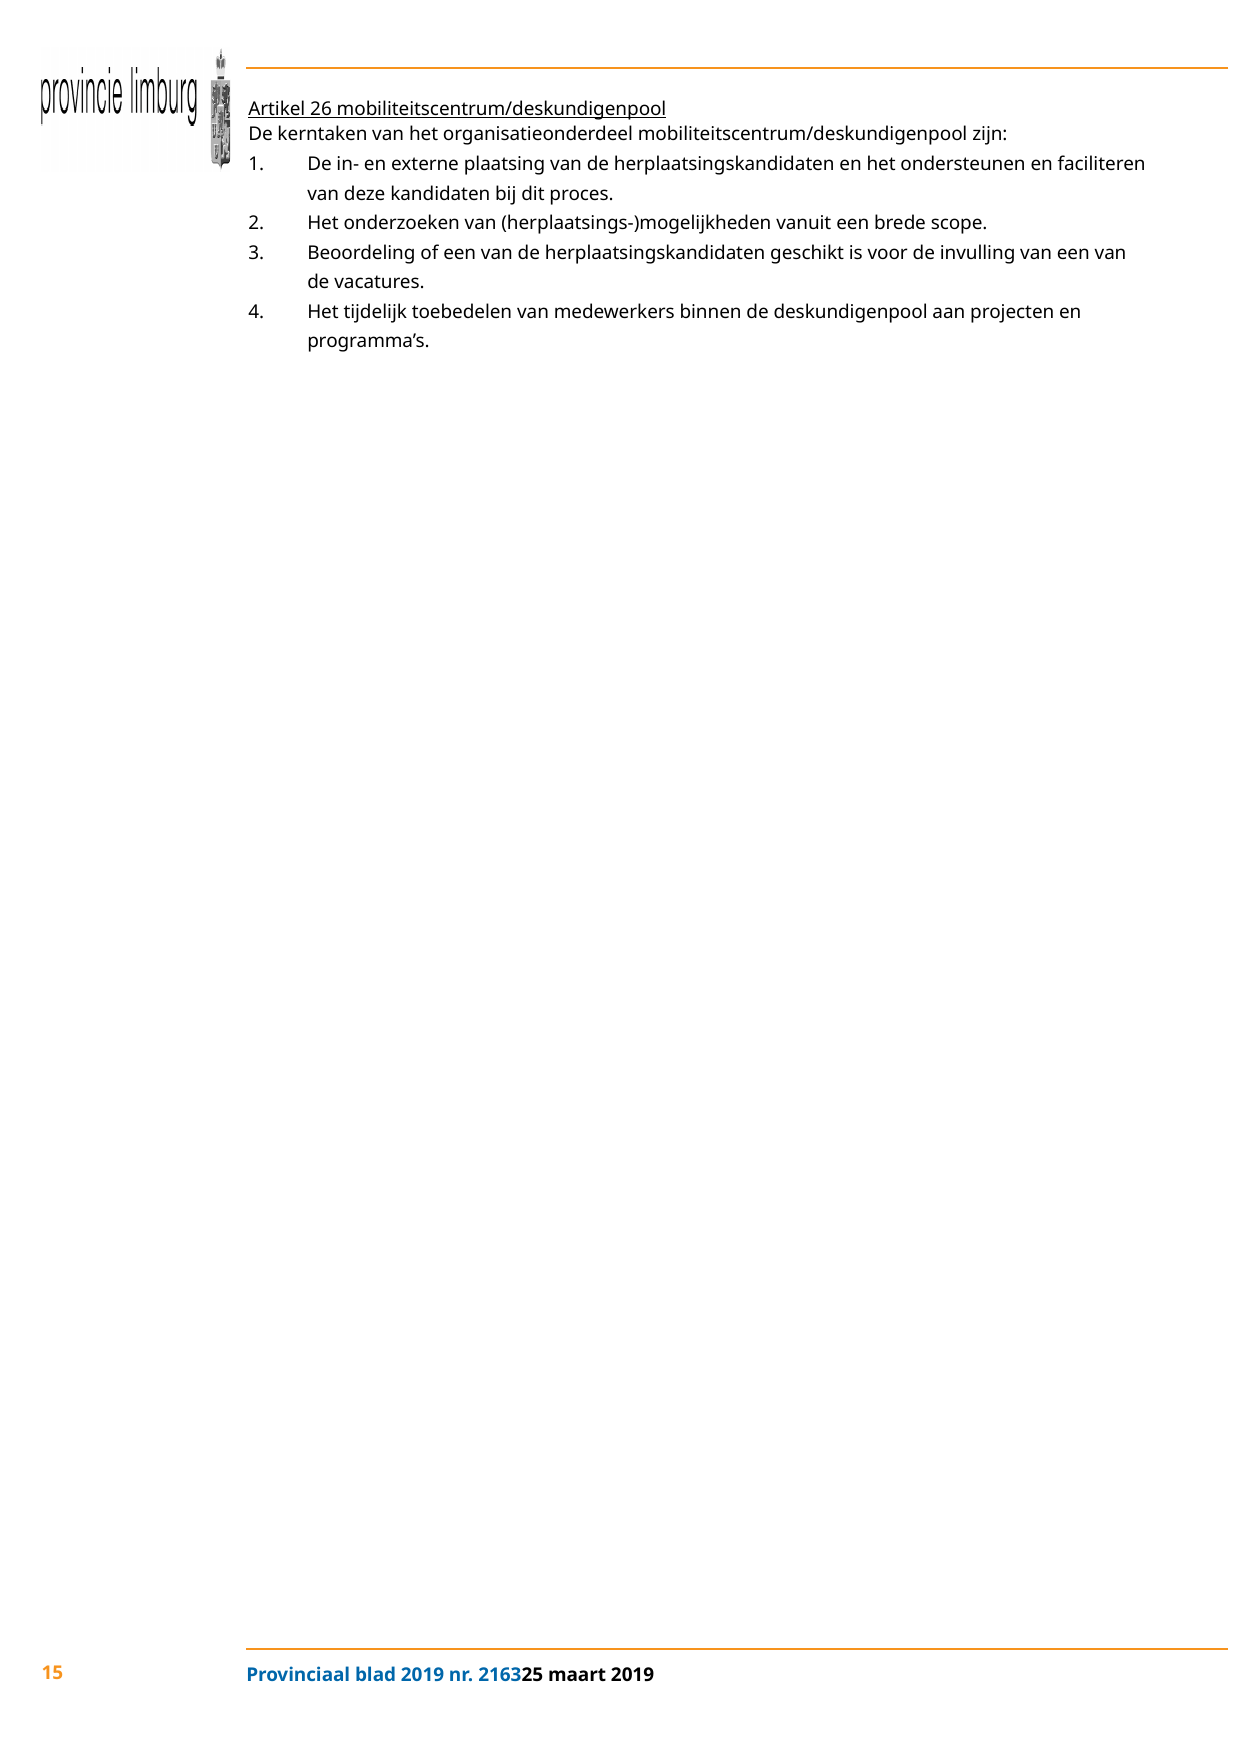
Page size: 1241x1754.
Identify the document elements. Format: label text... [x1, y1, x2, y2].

text De kerntaken van het organisatieonderdeel mobiliteitscentrum/deskundigenpool zijn: [248, 121, 1152, 146]
list De in- en externe plaatsing van de herplaatsingskandidaten en het ondersteunen en faciliteren van deze kandidaten bij dit proces. [248, 150, 1152, 205]
picture [41, 47, 231, 172]
text Artikel 26 mobiliteitscentrum/deskundigenpool [248, 95, 1152, 121]
list Beoordeling of een van de herplaatsingskandidaten geschikt is voor de invulling van een van de vacatures. [248, 239, 1152, 294]
list Het onderzoeken van (herplaatsings-)mogelijkheden vanuit een brede scope. [248, 209, 1152, 235]
list Het tijdelijk toebedelen van medewerkers binnen de deskundigenpool aan projecten en programma’s. [248, 298, 1152, 353]
